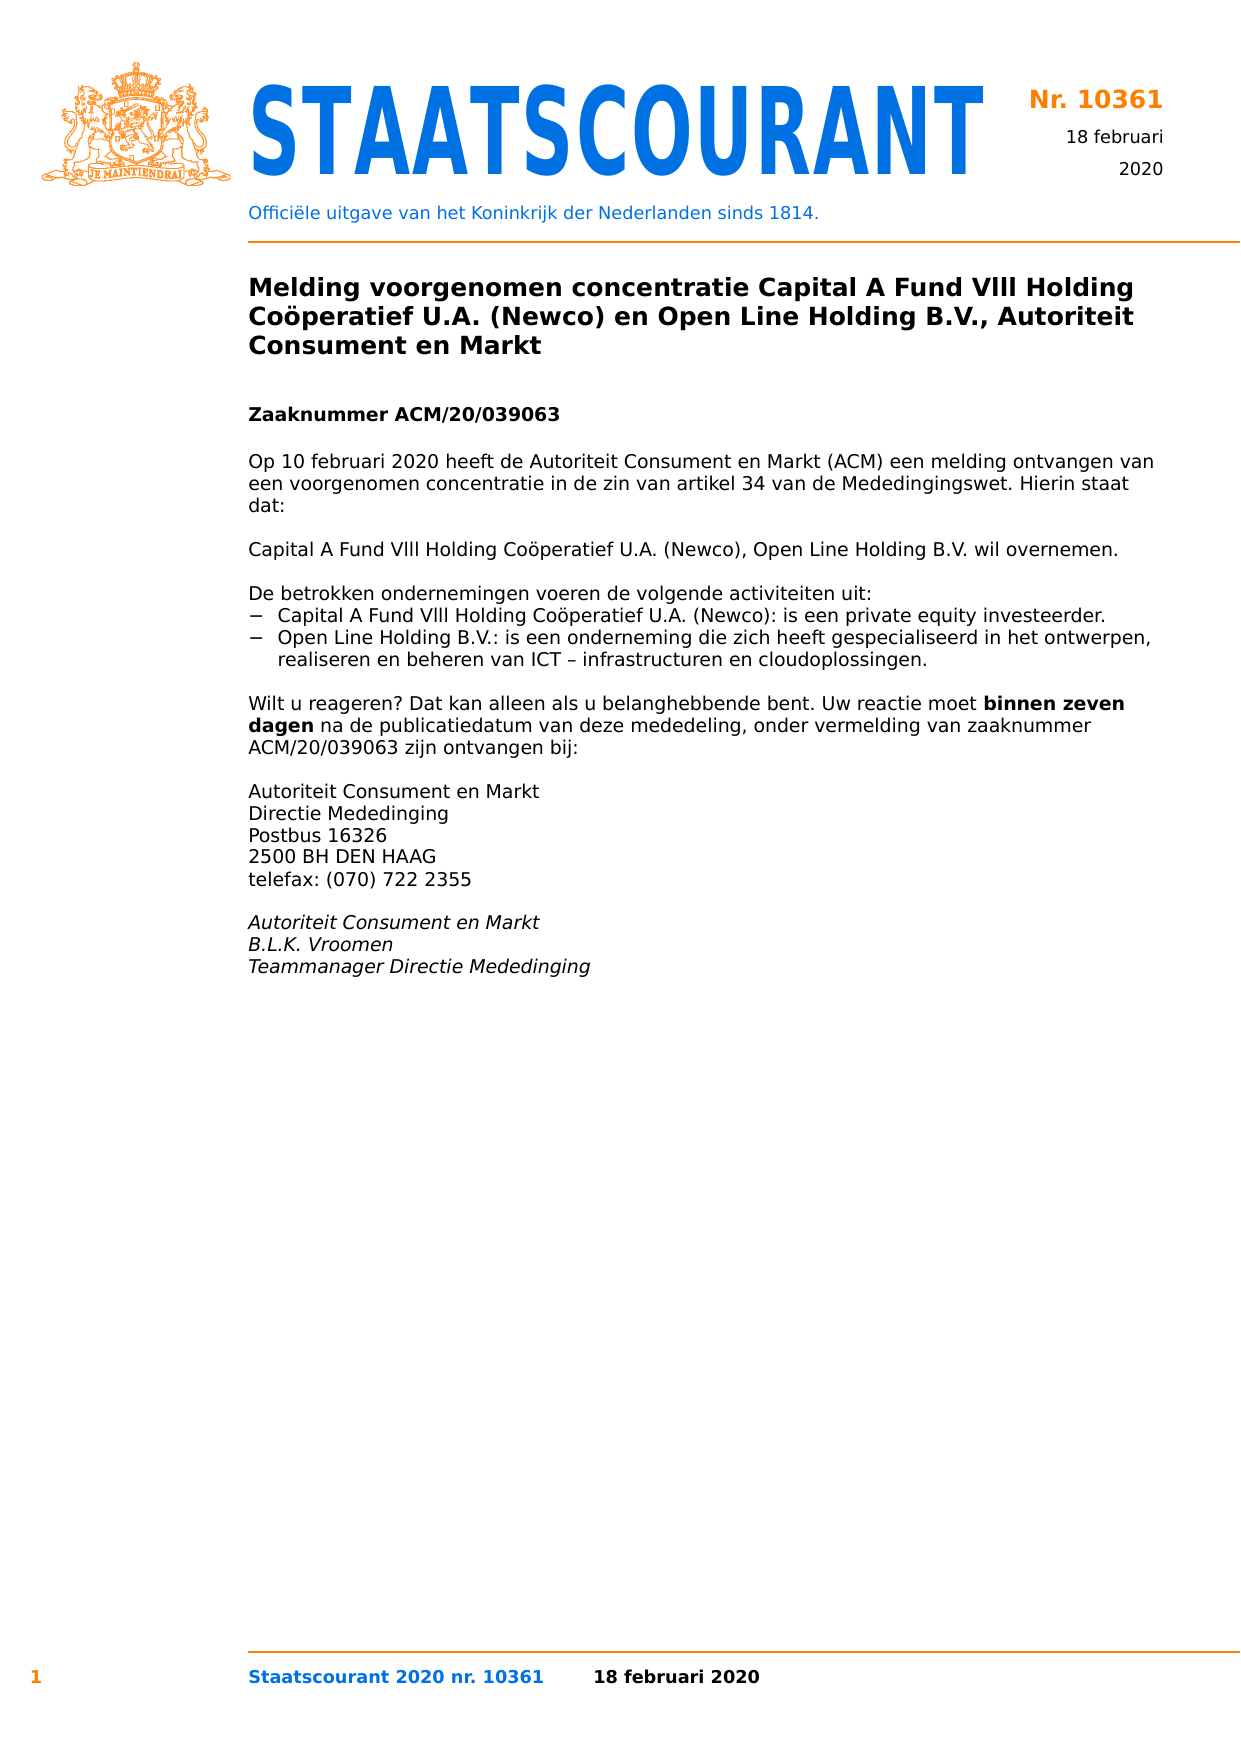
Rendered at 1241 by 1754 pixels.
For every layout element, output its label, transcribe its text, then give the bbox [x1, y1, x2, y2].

text Autoriteit Consument en Markt B.L.K. Vroomen Teammanager Directie Mededinging [248, 912, 1163, 978]
text Op 10 februari 2020 heeft de Autoriteit Consument en Markt (ACM) een melding ontvangen van een voorgenomen concentratie in de zin van artikel 34 van de Mededingingswet. Hierin staat dat: [248, 451, 1163, 517]
text Capital A Fund Vlll Holding Coӧperatief U.A. (Newco), Open Line Holding B.V. wil overnemen. [248, 539, 1163, 561]
subtitle Zaaknummer ACM/20/039063 [248, 404, 1163, 426]
table_header [25, 62, 248, 241]
table_cell Officiële uitgave van het Koninkrijk der Nederlanden sinds 1814. [248, 203, 1240, 241]
text Autoriteit Consument en Markt [248, 781, 1163, 802]
text Wilt u reageren? Dat kan alleen als u belanghebbende bent. Uw reactie moet binnen zeven dagen na de publicatiedatum van deze mededeling, onder vermelding van zaaknummer ACM/20/039063 zijn ontvangen bij: [248, 693, 1163, 759]
table_cell 18 februari [998, 121, 1240, 153]
text − Capital A Fund Vlll Holding Coӧperatief U.A. (Newco): is een private equity investeerder. [248, 605, 1163, 627]
table_header STAATSCOURANT [248, 62, 998, 203]
subtitle Melding voorgenomen concentratie Capital A Fund Vlll Holding Coӧperatief U.A. (Newco) en Open Line Holding B.V., Autoriteit Consument en Markt [248, 273, 1163, 361]
text telefax: (070) 722 2355 [248, 868, 1163, 890]
picture [41, 62, 231, 186]
table_header Nr. 10361 [998, 62, 1240, 121]
text Postbus 16326 [248, 824, 1163, 846]
text 2500 BH DEN HAAG [248, 846, 1163, 868]
text Directie Mededinging [248, 802, 1163, 824]
text − Open Line Holding B.V.: is een onderneming die zich heeft gespecialiseerd in het ontwerpen, realiseren en beheren van ICT – infrastructuren en cloudoplossingen. [248, 627, 1163, 671]
text De betrokken ondernemingen voeren de volgende activiteiten uit: [248, 583, 1163, 605]
table_cell 2020 [998, 153, 1240, 203]
